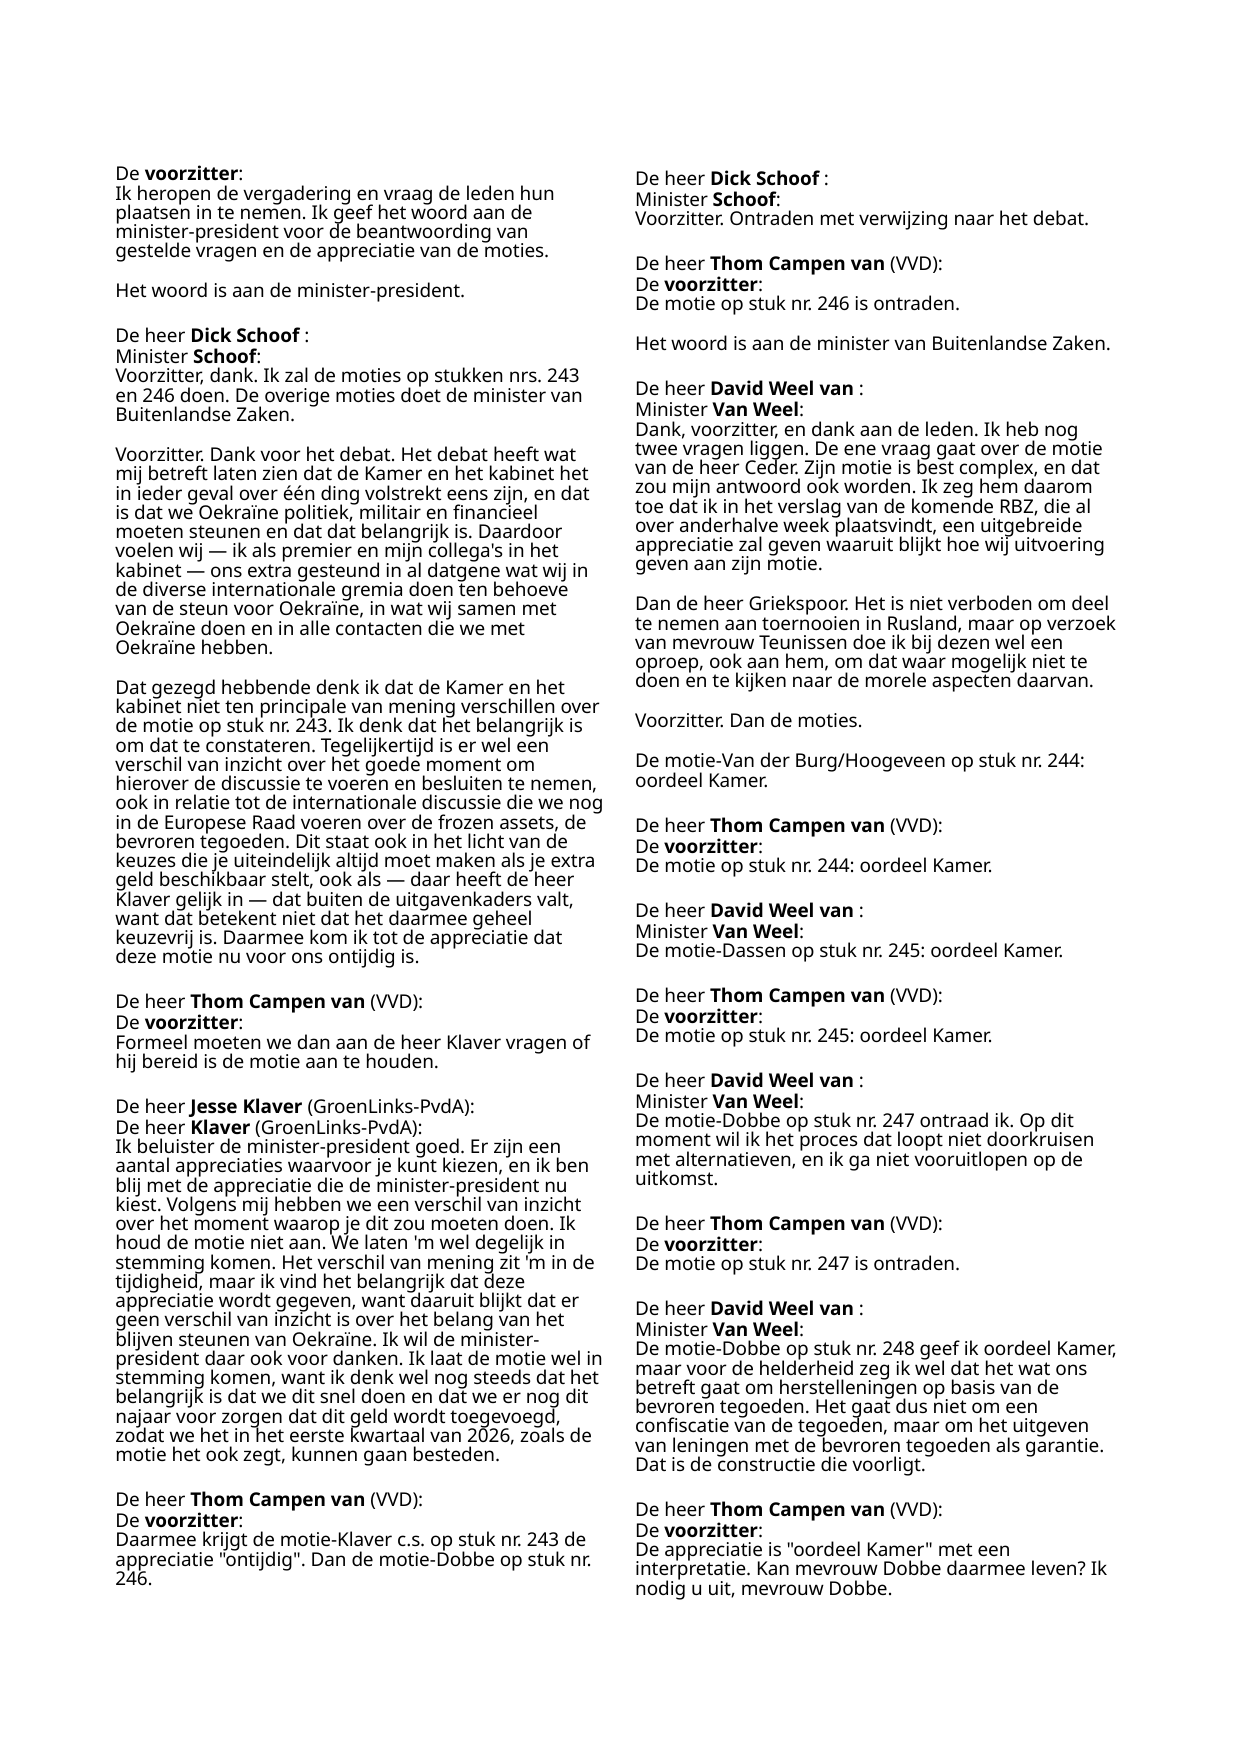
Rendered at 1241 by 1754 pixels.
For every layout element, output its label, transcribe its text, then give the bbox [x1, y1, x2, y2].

text De heer Thom Campen van (VVD): [635, 812, 1125, 838]
text Daarmee krijgt de motie-Klaver c.s. op stuk nr. 243 de appreciatie "ontijdig". Dan de motie-Dobbe op stuk nr. 246. [115, 1531, 605, 1589]
text De voorzitter: [635, 838, 1125, 857]
text De heer David Weel van : [635, 376, 1125, 401]
text De voorzitter: [115, 1014, 605, 1034]
text Ik beluister de minister-president goed. Er zijn een aantal appreciaties waarvoor je kunt kiezen, en ik ben blij met de appreciatie die de minister-president nu kiest. Volgens mij hebben we een verschil van inzicht over het moment waarop je dit zou moeten doen. Ik houd de motie niet aan. We laten 'm wel degelijk in stemming komen. Het verschil van mening zit 'm in de tijdigheid, maar ik vind het belangrijk dat deze appreciatie wordt gegeven, want daaruit blijkt dat er geen verschil van inzicht is over het belang van het blijven steunen van Oekraïne. Ik wil de minister-president daar ook voor danken. Ik laat de motie wel in stemming komen, want ik denk wel nog steeds dat het belangrijk is dat we dit snel doen en dat we er nog dit najaar voor zorgen dat dit geld wordt toegevoegd, zodat we het in het eerste kwartaal van 2026, zoals de motie het ook zegt, kunnen gaan besteden. [115, 1138, 605, 1466]
text De heer Thom Campen van (VVD): [635, 250, 1125, 276]
text De heer Thom Campen van (VVD): [635, 1210, 1125, 1236]
text De motie op stuk nr. 244: oordeel Kamer. [635, 857, 1125, 876]
text De heer Thom Campen van (VVD): [115, 989, 605, 1014]
text Minister Van Weel: [635, 401, 1125, 421]
text De motie op stuk nr. 247 is ontraden. [635, 1255, 1125, 1274]
text Minister Schoof: [115, 348, 605, 367]
text De motie-Dobbe op stuk nr. 248 geef ik oordeel Kamer, maar voor de helderheid zeg ik wel dat het wat ons betreft gaat om herstelleningen op basis van de bevroren tegoeden. Het gaat dus niet om een confiscatie van de tegoeden, maar om het uitgeven van leningen met de bevroren tegoeden als garantie. Dat is de constructie die voorligt. [635, 1340, 1125, 1475]
text Voorzitter. Dan de moties. [635, 712, 1125, 732]
text Dat gezegd hebbende denk ik dat de Kamer en het kabinet niet ten principale van mening verschillen over de motie op stuk nr. 243. Ik denk dat het belangrijk is om dat te constateren. Tegelijkertijd is er wel een verschil van inzicht over het goede moment om hierover de discussie te voeren en besluiten te nemen, ook in relatie tot de internationale discussie die we nog in de Europese Raad voeren over de frozen assets, de bevroren tegoeden. Dit staat ook in het licht van de keuzes die je uiteindelijk altijd moet maken als je extra geld beschikbaar stelt, ook als — daar heeft de heer Klaver gelijk in — dat buiten de uitgavenkaders valt, want dat betekent niet dat het daarmee geheel keuzevrij is. Daarmee kom ik tot de appreciatie dat deze motie nu voor ons ontijdig is. [115, 679, 605, 968]
text Dank, voorzitter, en dank aan de leden. Ik heb nog twee vragen liggen. De ene vraag gaat over de motie van de heer Ceder. Zijn motie is best complex, en dat zou mijn antwoord ook worden. Ik zeg hem daarom toe dat ik in het verslag van de komende RBZ, die al over anderhalve week plaatsvindt, een uitgebreide appreciatie zal geven waaruit blijkt hoe wij uitvoering geven aan zijn motie. [635, 421, 1125, 575]
text De heer David Weel van : [635, 1295, 1125, 1321]
text De motie op stuk nr. 245: oordeel Kamer. [635, 1027, 1125, 1046]
text Voorzitter, dank. Ik zal de moties op stukken nrs. 243 en 246 doen. De overige moties doet de minister van Buitenlandse Zaken. [115, 367, 605, 425]
text Dan de heer Griekspoor. Het is niet verboden om deel te nemen aan toernooien in Rusland, maar op verzoek van mevrouw Teunissen doe ik bij dezen wel een oproep, ook aan hem, om dat waar mogelijk niet te doen en te kijken naar de morele aspecten daarvan. [635, 595, 1125, 692]
text Ik heropen de vergadering en vraag de leden hun plaatsen in te nemen. Ik geef het woord aan de minister-president voor de beantwoording van gestelde vragen en de appreciatie van de moties. [115, 184, 605, 262]
text De heer Klaver (GroenLinks-PvdA): [115, 1119, 605, 1138]
text De heer Jesse Klaver (GroenLinks-PvdA): [115, 1093, 605, 1119]
text Het woord is aan de minister van Buitenlandse Zaken. [635, 335, 1125, 355]
text Voorzitter. Dank voor het debat. Het debat heeft wat mij betreft laten zien dat de Kamer en het kabinet het in ieder geval over één ding volstrekt eens zijn, en dat is dat we Oekraïne politiek, militair en financieel moeten steunen en dat dat belangrijk is. Daardoor voelen wij — ik als premier en mijn collega's in het kabinet — ons extra gesteund in al datgene wat wij in de diverse internationale gremia doen ten behoeve van de steun voor Oekraïne, in wat wij samen met Oekraïne doen en in alle contacten die we met Oekraïne hebben. [115, 446, 605, 658]
text Minister Van Weel: [635, 1321, 1125, 1340]
text De heer David Weel van : [635, 1067, 1125, 1093]
text De heer Thom Campen van (VVD): [115, 1486, 605, 1512]
text De motie-Van der Burg/Hoogeveen op stuk nr. 244: oordeel Kamer. [635, 752, 1125, 791]
text De heer Dick Schoof : [635, 165, 1125, 191]
text De heer David Weel van : [635, 897, 1125, 923]
text De motie op stuk nr. 246 is ontraden. [635, 295, 1125, 315]
text Minister Van Weel: [635, 923, 1125, 942]
text De voorzitter: [635, 276, 1125, 295]
text De voorzitter: [635, 1008, 1125, 1027]
text De voorzitter: [115, 165, 605, 184]
text Formeel moeten we dan aan de heer Klaver vragen of hij bereid is de motie aan te houden. [115, 1034, 605, 1072]
text De motie-Dassen op stuk nr. 245: oordeel Kamer. [635, 942, 1125, 961]
text Voorzitter. Ontraden met verwijzing naar het debat. [635, 210, 1125, 229]
text De appreciatie is "oordeel Kamer" met een interpretatie. Kan mevrouw Dobbe daarmee leven? Ik nodig u uit, mevrouw Dobbe. [635, 1541, 1125, 1599]
text De voorzitter: [635, 1236, 1125, 1255]
text Het woord is aan de minister-president. [115, 282, 605, 302]
text De heer Thom Campen van (VVD): [635, 982, 1125, 1008]
text De heer Dick Schoof : [115, 322, 605, 348]
text Minister Van Weel: [635, 1093, 1125, 1112]
text De voorzitter: [115, 1512, 605, 1531]
text Minister Schoof: [635, 191, 1125, 210]
text De heer Thom Campen van (VVD): [635, 1496, 1125, 1522]
text De motie-Dobbe op stuk nr. 247 ontraad ik. Op dit moment wil ik het proces dat loopt niet doorkruisen met alternatieven, en ik ga niet vooruitlopen op de uitkomst. [635, 1112, 1125, 1189]
text De voorzitter: [635, 1522, 1125, 1541]
